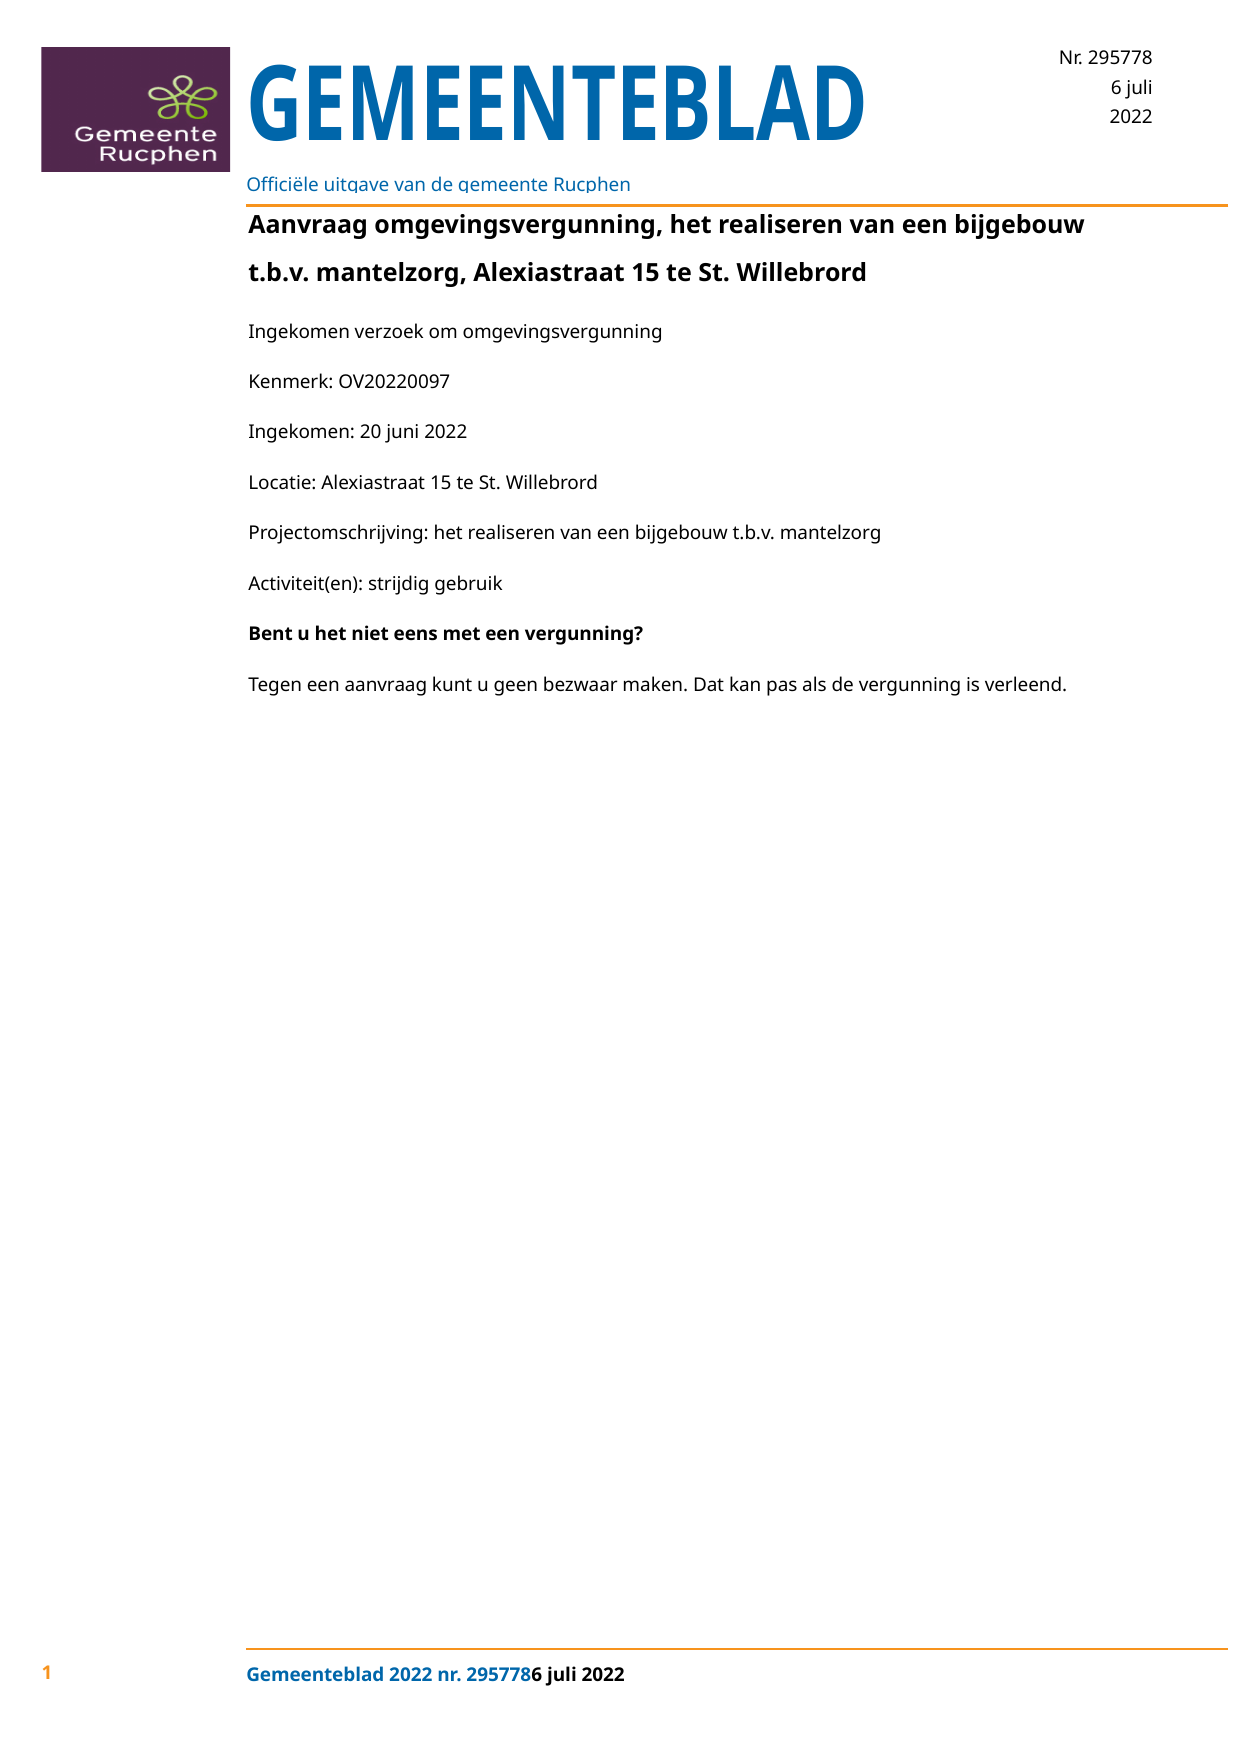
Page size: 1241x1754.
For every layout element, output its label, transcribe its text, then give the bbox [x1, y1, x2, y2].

text Locatie: Alexiastraat 15 te St. Willebrord [248, 469, 1152, 495]
picture [41, 47, 231, 172]
text Ingekomen verzoek om omgevingsvergunning [248, 318, 1152, 344]
text Kenmerk: OV20220097 [248, 368, 1152, 394]
text Bent u het niet eens met een vergunning? [248, 620, 1152, 646]
text Ingekomen: 20 juni 2022 [248, 419, 1152, 444]
text Aanvraag omgevingsvergunning, het realiseren van een bijgebouw t.b.v. mantelzorg, Alexiastraat 15 te St. Willebrord [248, 207, 1152, 288]
text Tegen een aanvraag kunt u geen bezwaar maken. Dat kan pas als de vergunning is verleend. [248, 671, 1152, 697]
text Activiteit(en): strijdig gebruik [248, 570, 1152, 596]
text Projectomschrijving: het realiseren van een bijgebouw t.b.v. mantelzorg [248, 519, 1152, 545]
